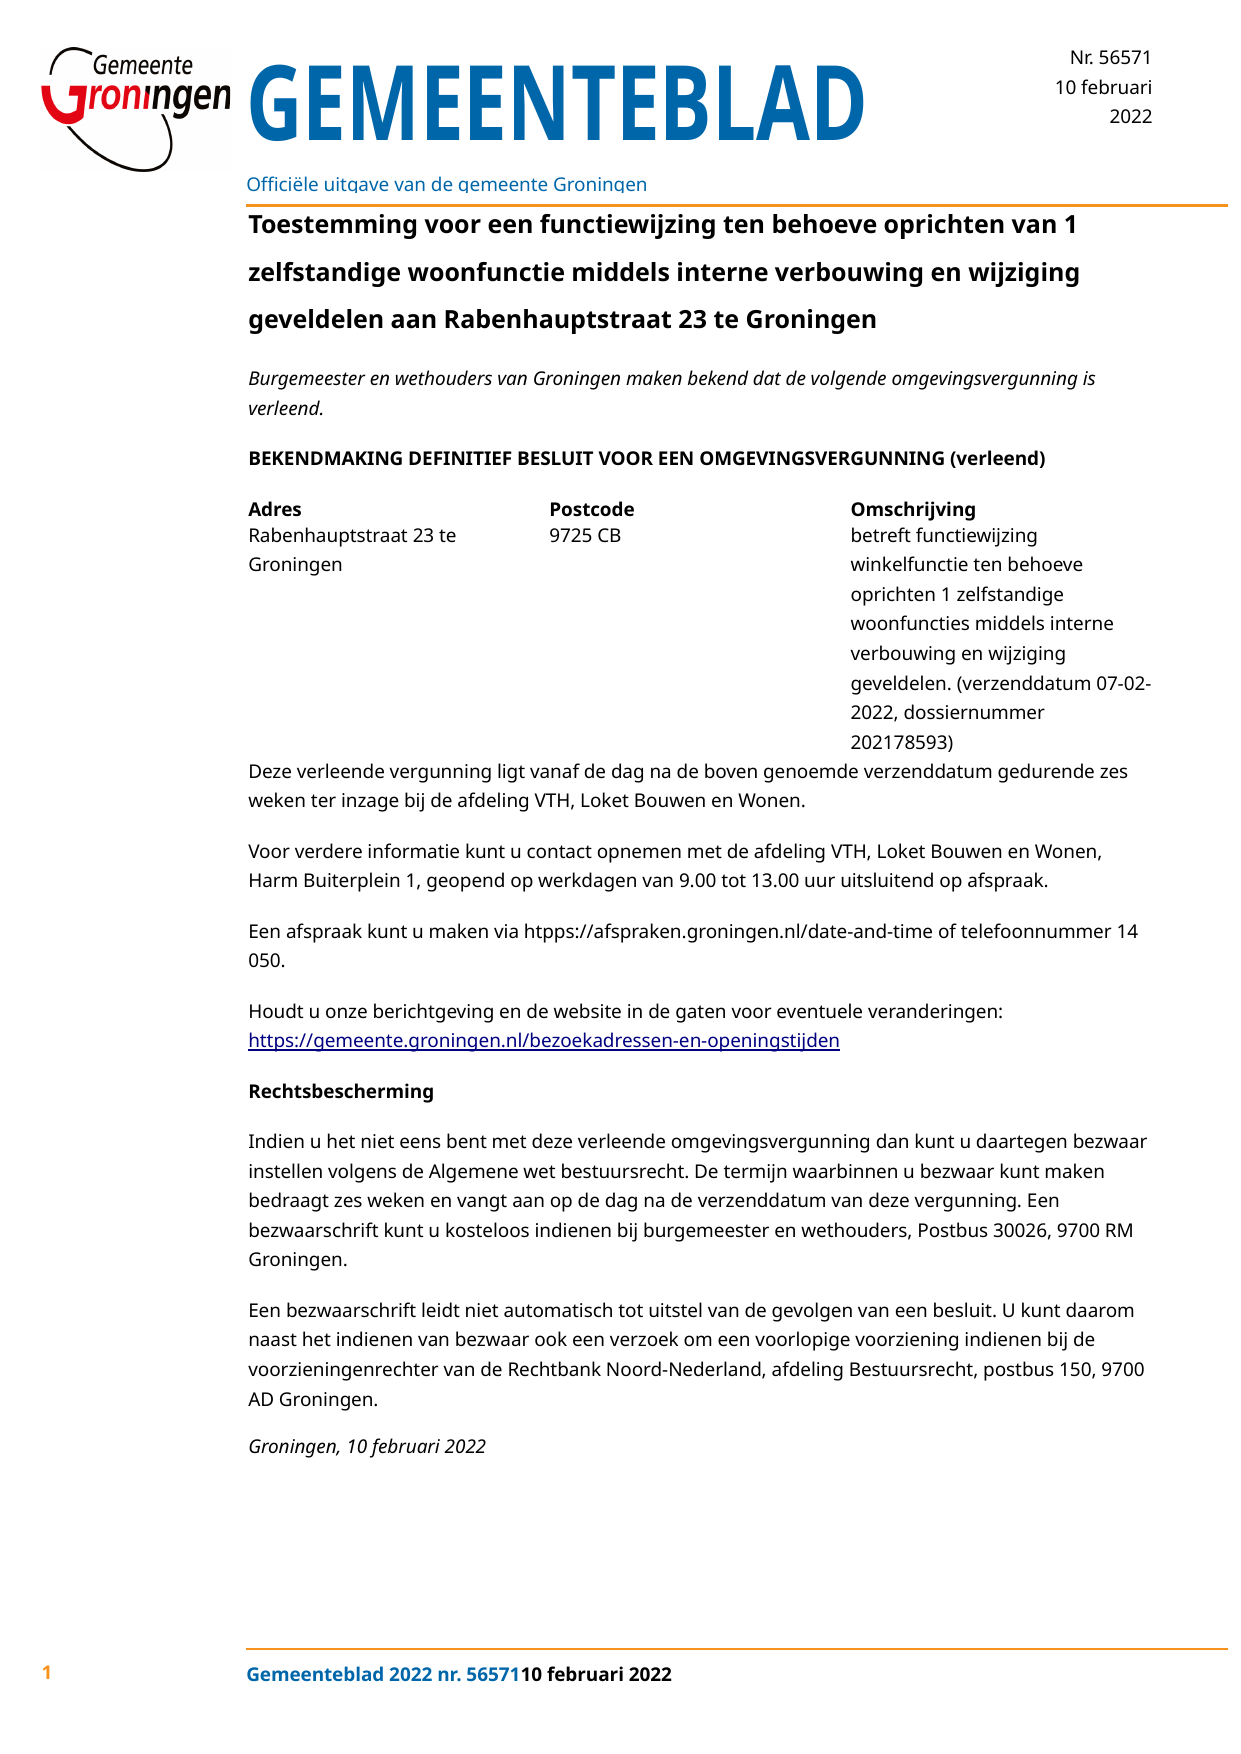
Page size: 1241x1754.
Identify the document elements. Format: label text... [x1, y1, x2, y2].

table_cell Rabenhauptstraat 23 te Groningen [248, 522, 549, 754]
text BEKENDMAKING DEFINITIEF BESLUIT VOOR EEN OMGEVINGSVERGUNNING (verleend) [248, 446, 1152, 471]
table_header Postcode [549, 496, 850, 522]
table_cell 9725 CB [549, 522, 850, 754]
text Burgemeester en wethouders van Groningen maken bekend dat de volgende omgevingsvergunning is verleend. [248, 366, 1152, 421]
text Voor verdere informatie kunt u contact opnemen met de afdeling VTH, Loket Bouwen en Wonen, Harm Buiterplein 1, geopend op werkdagen van 9.00 tot 13.00 uur uitsluitend op afspraak. [248, 838, 1152, 893]
text Deze verleende vergunning ligt vanaf de dag na de boven genoemde verzenddatum gedurende zes weken ter inzage bij de afdeling VTH, Loket Bouwen en Wonen. [248, 758, 1152, 813]
text Toestemming voor een functiewijzing ten behoeve oprichten van 1 zelfstandige woonfunctie middels interne verbouwing en wijziging geveldelen aan Rabenhauptstraat 23 te Groningen [248, 207, 1152, 336]
text Een afspraak kunt u maken via htpps://afspraken.groningen.nl/date-and-time of telefoonnummer 14 050. [248, 918, 1152, 973]
text Een bezwaarschrift leidt niet automatisch tot uitstel van de gevolgen van een besluit. U kunt daarom naast het indienen van bezwaar ook een verzoek om een voorlopige voorziening indienen bij de voorzieningenrechter van de Rechtbank Noord-Nederland, afdeling Bestuursrecht, postbus 150, 9700 AD Groningen. [248, 1297, 1152, 1411]
text Houdt u onze berichtgeving en de website in de gaten voor eventuele veranderingen: https://gemeente.groningen.nl/bezoekadressen-en-openingstijden [248, 998, 1152, 1053]
table_header Omschrijving [850, 496, 1152, 522]
table_cell betreft functiewijzing winkelfunctie ten behoeve oprichten 1 zelfstandige woonfuncties middels interne verbouwing en wijziging geveldelen. (verzenddatum 07-02-2022, dossiernummer 202178593) [850, 522, 1152, 754]
text Indien u het niet eens bent met deze verleende omgevingsvergunning dan kunt u daartegen bezwaar instellen volgens de Algemene wet bestuursrecht. De termijn waarbinnen u bezwaar kunt maken bedraagt zes weken en vangt aan op de dag na de verzenddatum van deze vergunning. Een bezwaarschrift kunt u kosteloos indienen bij burgemeester en wethouders, Postbus 30026, 9700 RM Groningen. [248, 1128, 1152, 1272]
picture [41, 47, 231, 172]
text Rechtsbescherming [248, 1078, 1152, 1103]
text Groningen, 10 februari 2022 [248, 1433, 1152, 1459]
table_header Adres [248, 496, 549, 522]
